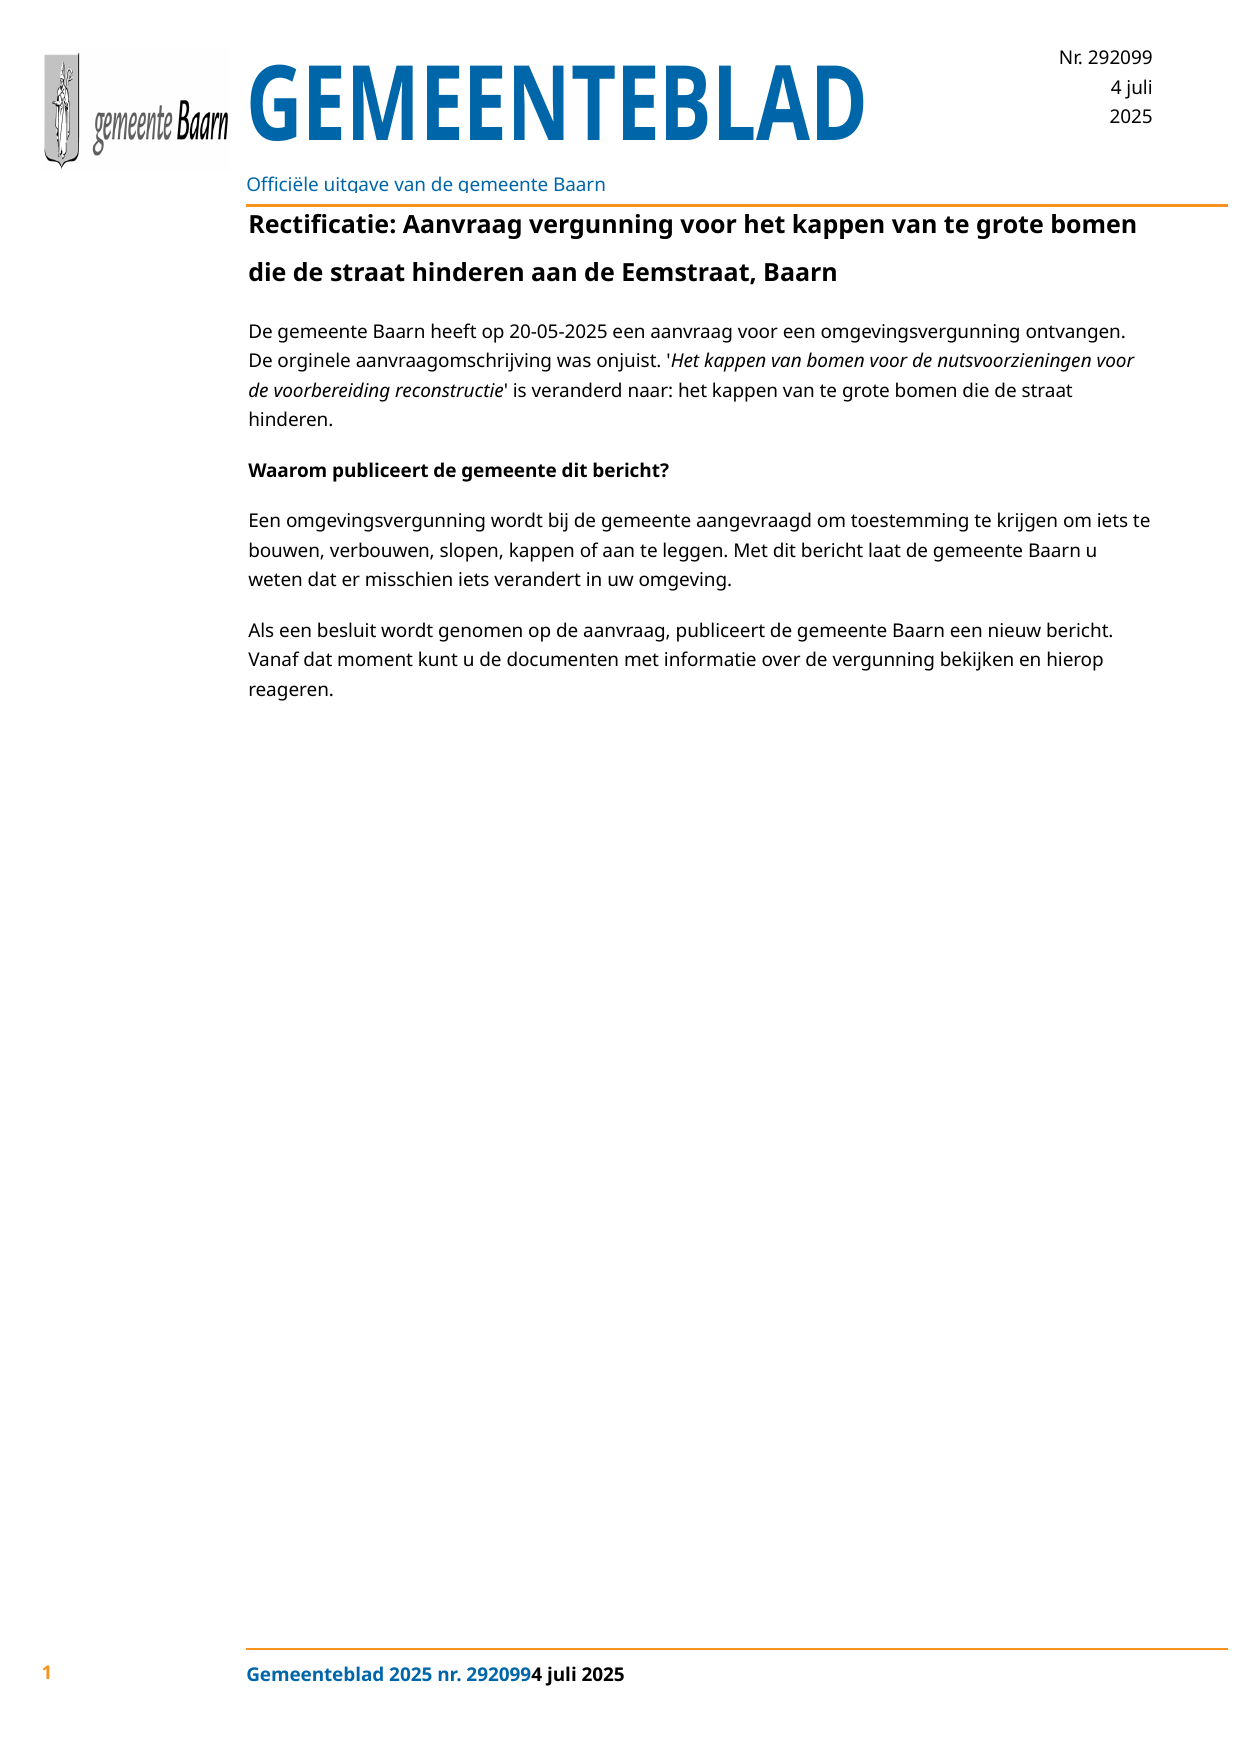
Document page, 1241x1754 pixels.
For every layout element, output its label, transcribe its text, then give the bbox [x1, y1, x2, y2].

picture [41, 47, 231, 172]
text Als een besluit wordt genomen op de aanvraag, publiceert de gemeente Baarn een nieuw bericht. Vanaf dat moment kunt u de documenten met informatie over de vergunning bekijken en hierop reageren. [248, 617, 1152, 702]
text Een omgevingsvergunning wordt bij de gemeente aangevraagd om toestemming te krijgen om iets te bouwen, verbouwen, slopen, kappen of aan te leggen. Met dit bericht laat de gemeente Baarn u weten dat er misschien iets verandert in uw omgeving. [248, 507, 1152, 592]
text De gemeente Baarn heeft op 20-05-2025 een aanvraag voor een omgevingsvergunning ontvangen. De orginele aanvraagomschrijving was onjuist. 'Het kappen van bomen voor de nutsvoorzieningen voor de voorbereiding reconstructie' is veranderd naar: het kappen van te grote bomen die de straat hinderen. [248, 318, 1152, 432]
text Waarom publiceert de gemeente dit bericht? [248, 457, 1152, 483]
text Rectificatie: Aanvraag vergunning voor het kappen van te grote bomen die de straat hinderen aan de Eemstraat, Baarn [248, 207, 1152, 288]
